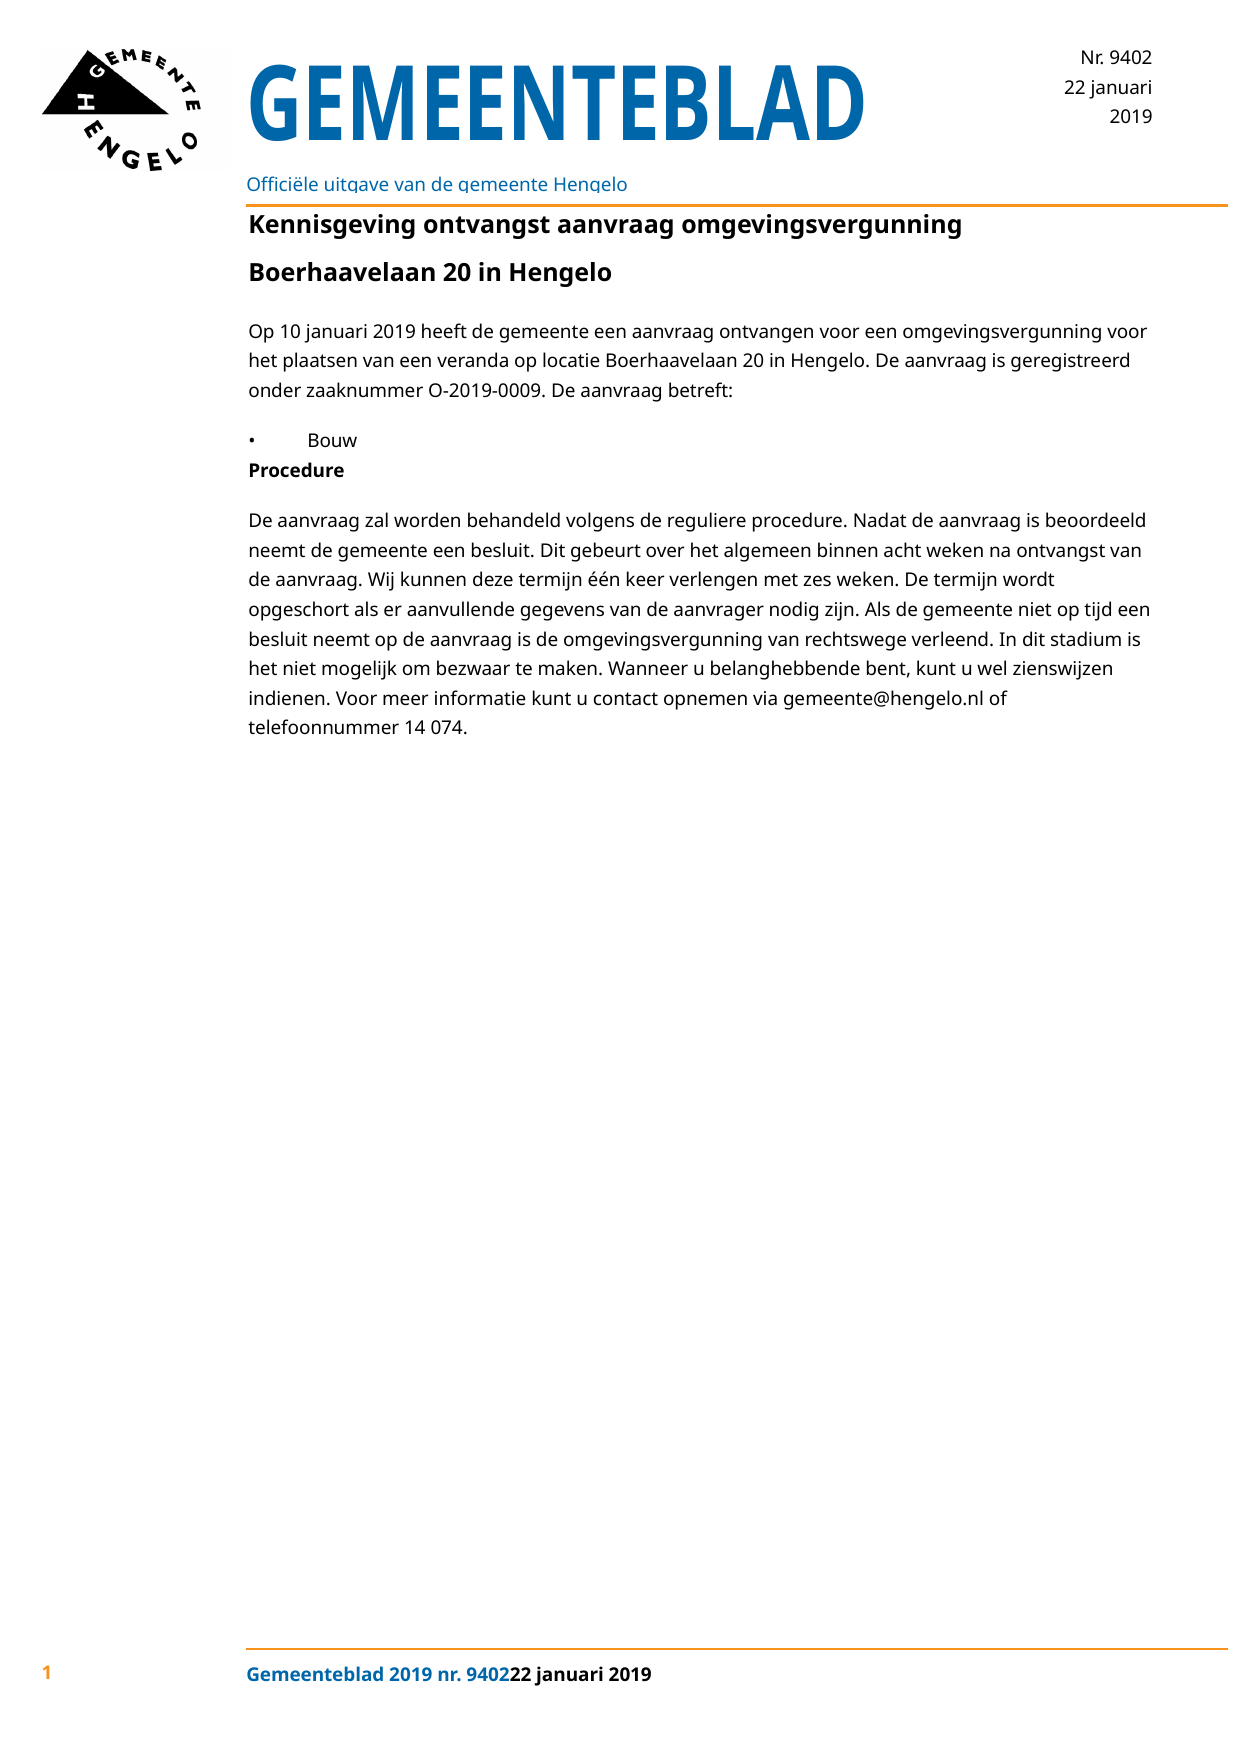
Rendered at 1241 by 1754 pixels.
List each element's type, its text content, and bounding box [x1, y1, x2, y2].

picture [41, 47, 231, 172]
text Op 10 januari 2019 heeft de gemeente een aanvraag ontvangen voor een omgevingsvergunning voor het plaatsen van een veranda op locatie Boerhaavelaan 20 in Hengelo. De aanvraag is geregistreerd onder zaaknummer O-2019-0009. De aanvraag betreft: [248, 318, 1152, 403]
text Kennisgeving ontvangst aanvraag omgevingsvergunning Boerhaavelaan 20 in Hengelo [248, 207, 1152, 288]
text De aanvraag zal worden behandeld volgens de reguliere procedure. Nadat de aanvraag is beoordeeld neemt de gemeente een besluit. Dit gebeurt over het algemeen binnen acht weken na ontvangst van de aanvraag. Wij kunnen deze termijn één keer verlengen met zes weken. De termijn wordt opgeschort als er aanvullende gegevens van de aanvrager nodig zijn. Als de gemeente niet op tijd een besluit neemt op de aanvraag is de omgevingsvergunning van rechtswege verleend. In dit stadium is het niet mogelijk om bezwaar te maken. Wanneer u belanghebbende bent, kunt u wel zienswijzen indienen. Voor meer informatie kunt u contact opnemen via gemeente@hengelo.nl of telefoonnummer 14 074. [248, 507, 1152, 740]
text Procedure [248, 457, 1152, 483]
list Bouw [248, 427, 1152, 453]
